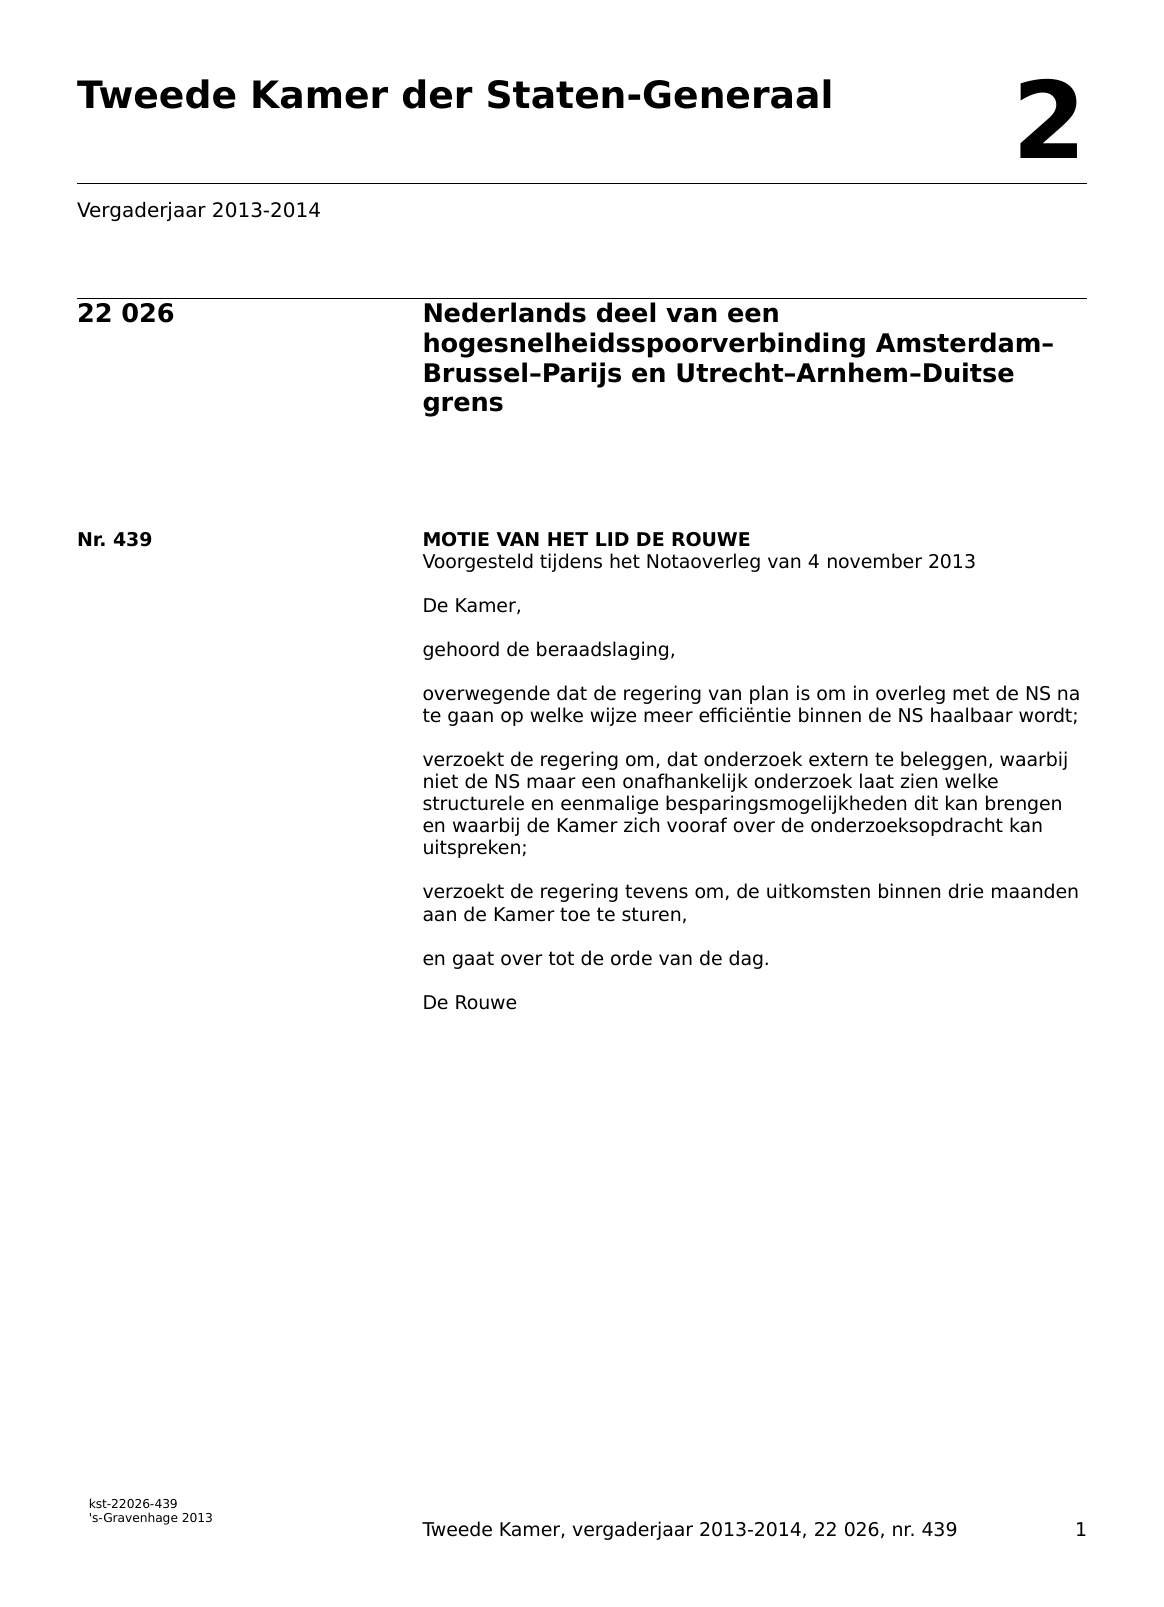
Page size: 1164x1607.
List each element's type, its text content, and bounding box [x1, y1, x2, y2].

text gehoord de beraadslaging, [422, 639, 1087, 661]
text De Kamer, [422, 595, 1087, 617]
text De Rouwe [422, 992, 1087, 1014]
text verzoekt de regering om, dat onderzoek extern te beleggen, waarbij niet de NS maar een onafhankelijk onderzoek laat zien welke structurele en eenmalige besparingsmogelijkheden dit kan brengen en waarbij de Kamer zich vooraf over de onderzoeksopdracht kan uitspreken; [422, 749, 1087, 859]
text kst-22026-439 [88, 1497, 323, 1511]
table_header Tweede Kamer der Staten-Generaal [77, 59, 886, 183]
text en gaat over tot de orde van de dag. [422, 948, 1087, 969]
text overwegende dat de regering van plan is om in overleg met de NS na te gaan op welke wijze meer efficiëntie binnen de NS haalbaar wordt; [422, 683, 1087, 727]
subtitle 22 026 Nederlands deel van een hogesnelheidsspoorverbinding Amsterdam–Brussel–Parijs en Utrecht–Arnhem–Duitse grens [77, 299, 1087, 418]
text 's-Gravenhage 2013 [88, 1511, 323, 1525]
text verzoekt de regering tevens om, de uitkomsten binnen drie maanden aan de Kamer toe te sturen, [422, 881, 1087, 925]
table_cell Vergaderjaar 2013-2014 [77, 184, 1087, 298]
table_header 2 [886, 59, 1087, 183]
subtitle Nr. 439 MOTIE VAN HET LID DE ROUWE [77, 529, 1087, 551]
text Voorgesteld tijdens het Notaoverleg van 4 november 2013 [422, 551, 1087, 573]
